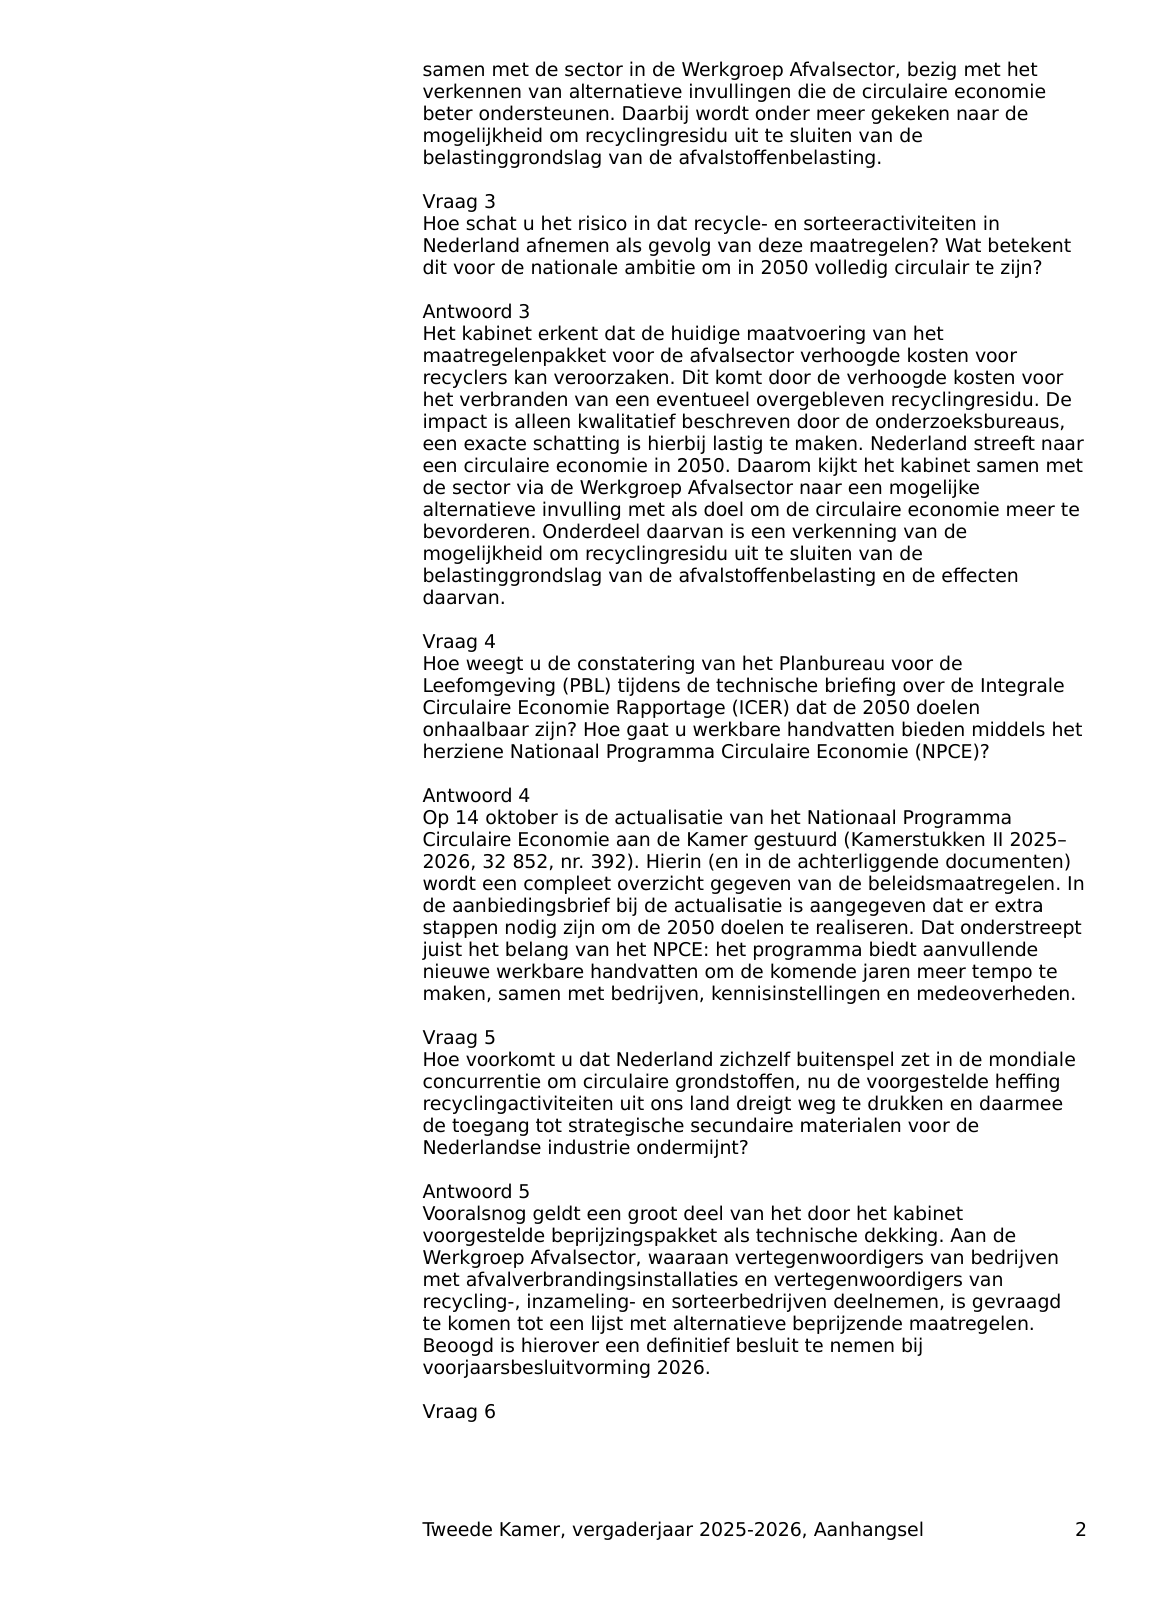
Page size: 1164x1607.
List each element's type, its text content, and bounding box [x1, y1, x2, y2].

text Hoe weegt u de constatering van het Planbureau voor de Leefomgeving (PBL) tijdens de technische briefing over de Integrale Circulaire Economie Rapportage (ICER) dat de 2050 doelen onhaalbaar zijn? Hoe gaat u werkbare handvatten bieden middels het herziene Nationaal Programma Circulaire Economie (NPCE)? [422, 653, 1087, 763]
text Vraag 3 [422, 191, 1087, 213]
text Antwoord 4 [422, 785, 1087, 807]
text Hoe voorkomt u dat Nederland zichzelf buitenspel zet in de mondiale concurrentie om circulaire grondstoffen, nu de voorgestelde heffing recyclingactiviteiten uit ons land dreigt weg te drukken en daarmee de toegang tot strategische secundaire materialen voor de Nederlandse industrie ondermijnt? [422, 1049, 1087, 1159]
text Hoe schat u het risico in dat recycle- en sorteeractiviteiten in Nederland afnemen als gevolg van deze maatregelen? Wat betekent dit voor de nationale ambitie om in 2050 volledig circulair te zijn? [422, 213, 1087, 279]
text Vraag 6 [422, 1401, 1087, 1423]
text Vooralsnog geldt een groot deel van het door het kabinet voorgestelde beprijzingspakket als technische dekking. Aan de Werkgroep Afvalsector, waaraan vertegenwoordigers van bedrijven met afvalverbrandingsinstallaties en vertegenwoordigers van recycling-, inzameling- en sorteerbedrijven deelnemen, is gevraagd te komen tot een lijst met alternatieve beprijzende maatregelen. Beoogd is hierover een definitief besluit te nemen bij voorjaarsbesluitvorming 2026. [422, 1203, 1087, 1379]
text Antwoord 5 [422, 1181, 1087, 1203]
text samen met de sector in de Werkgroep Afvalsector, bezig met het verkennen van alternatieve invullingen die de circulaire economie beter ondersteunen. Daarbij wordt onder meer gekeken naar de mogelijkheid om recyclingresidu uit te sluiten van de belastinggrondslag van de afvalstoffenbelasting. [422, 59, 1087, 169]
text Op 14 oktober is de actualisatie van het Nationaal Programma Circulaire Economie aan de Kamer gestuurd (Kamerstukken II 2025–2026, 32 852, nr. 392). Hierin (en in de achterliggende documenten) wordt een compleet overzicht gegeven van de beleidsmaatregelen. In de aanbiedingsbrief bij de actualisatie is aangegeven dat er extra stappen nodig zijn om de 2050 doelen te realiseren. Dat onderstreept juist het belang van het NPCE: het programma biedt aanvullende nieuwe werkbare handvatten om de komende jaren meer tempo te maken, samen met bedrijven, kennisinstellingen en medeoverheden. [422, 807, 1087, 1005]
text Het kabinet erkent dat de huidige maatvoering van het maatregelenpakket voor de afvalsector verhoogde kosten voor recyclers kan veroorzaken. Dit komt door de verhoogde kosten voor het verbranden van een eventueel overgebleven recyclingresidu. De impact is alleen kwalitatief beschreven door de onderzoeksbureaus, een exacte schatting is hierbij lastig te maken. Nederland streeft naar een circulaire economie in 2050. Daarom kijkt het kabinet samen met de sector via de Werkgroep Afvalsector naar een mogelijke alternatieve invulling met als doel om de circulaire economie meer te bevorderen. Onderdeel daarvan is een verkenning van de mogelijkheid om recyclingresidu uit te sluiten van de belastinggrondslag van de afvalstoffenbelasting en de effecten daarvan. [422, 323, 1087, 609]
text Vraag 5 [422, 1027, 1087, 1049]
text Antwoord 3 [422, 301, 1087, 323]
text Vraag 4 [422, 631, 1087, 653]
